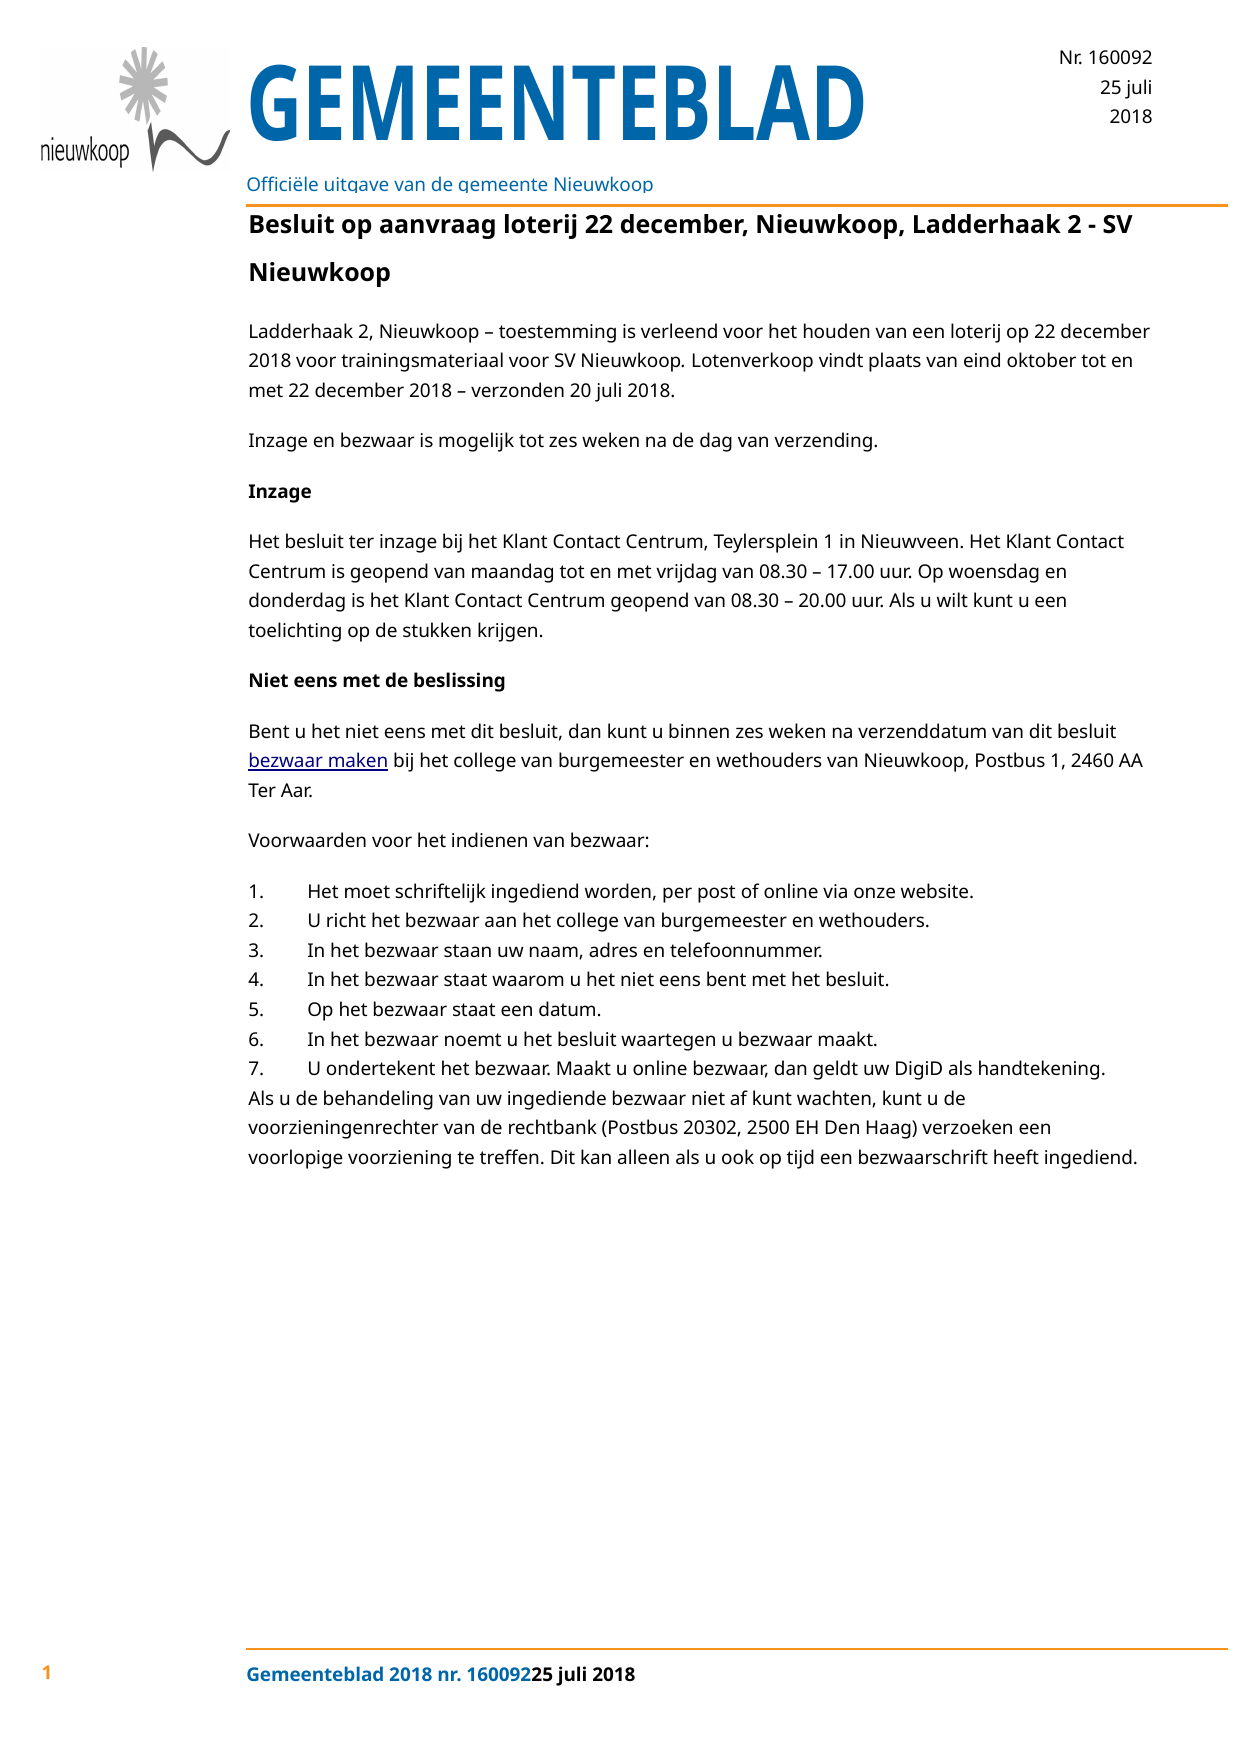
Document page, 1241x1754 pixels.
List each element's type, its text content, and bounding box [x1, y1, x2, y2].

text Niet eens met de beslissing [248, 667, 1152, 693]
text Ladderhaak 2, Nieuwkoop – toestemming is verleend voor het houden van een loterij op 22 december 2018 voor trainingsmateriaal voor SV Nieuwkoop. Lotenverkoop vindt plaats van eind oktober tot en met 22 december 2018 – verzonden 20 juli 2018. [248, 318, 1152, 403]
list Op het bezwaar staat een datum. [248, 996, 1152, 1022]
text Besluit op aanvraag loterij 22 december, Nieuwkoop, Ladderhaak 2 - SV Nieuwkoop [248, 207, 1152, 288]
list In het bezwaar staan uw naam, adres en telefoonnummer. [248, 937, 1152, 963]
text Als u de behandeling van uw ingediende bezwaar niet af kunt wachten, kunt u de voorzieningenrechter van de rechtbank (Postbus 20302, 2500 EH Den Haag) verzoeken een voorlopige voorziening te treffen. Dit kan alleen als u ook op tijd een bezwaarschrift heeft ingediend. [248, 1085, 1152, 1170]
text Bent u het niet eens met dit besluit, dan kunt u binnen zes weken na verzenddatum van dit besluit bezwaar maken bij het college van burgemeester en wethouders van Nieuwkoop, Postbus 1, 2460 AA Ter Aar. [248, 718, 1152, 803]
text Het besluit ter inzage bij het Klant Contact Centrum, Teylersplein 1 in Nieuwveen. Het Klant Contact Centrum is geopend van maandag tot en met vrijdag van 08.30 – 17.00 uur. Op woensdag en donderdag is het Klant Contact Centrum geopend van 08.30 – 20.00 uur. Als u wilt kunt u een toelichting op de stukken krijgen. [248, 528, 1152, 643]
list In het bezwaar noemt u het besluit waartegen u bezwaar maakt. [248, 1026, 1152, 1052]
picture [41, 47, 231, 172]
text Inzage [248, 478, 1152, 504]
text Voorwaarden voor het indienen van bezwaar: [248, 827, 1152, 853]
list U ondertekent het bezwaar. Maakt u online bezwaar, dan geldt uw DigiD als handtekening. [248, 1055, 1152, 1081]
list Het moet schriftelijk ingediend worden, per post of online via onze website. [248, 878, 1152, 904]
list In het bezwaar staat waarom u het niet eens bent met het besluit. [248, 967, 1152, 992]
list U richt het bezwaar aan het college van burgemeester en wethouders. [248, 907, 1152, 933]
text Inzage en bezwaar is mogelijk tot zes weken na de dag van verzending. [248, 427, 1152, 453]
